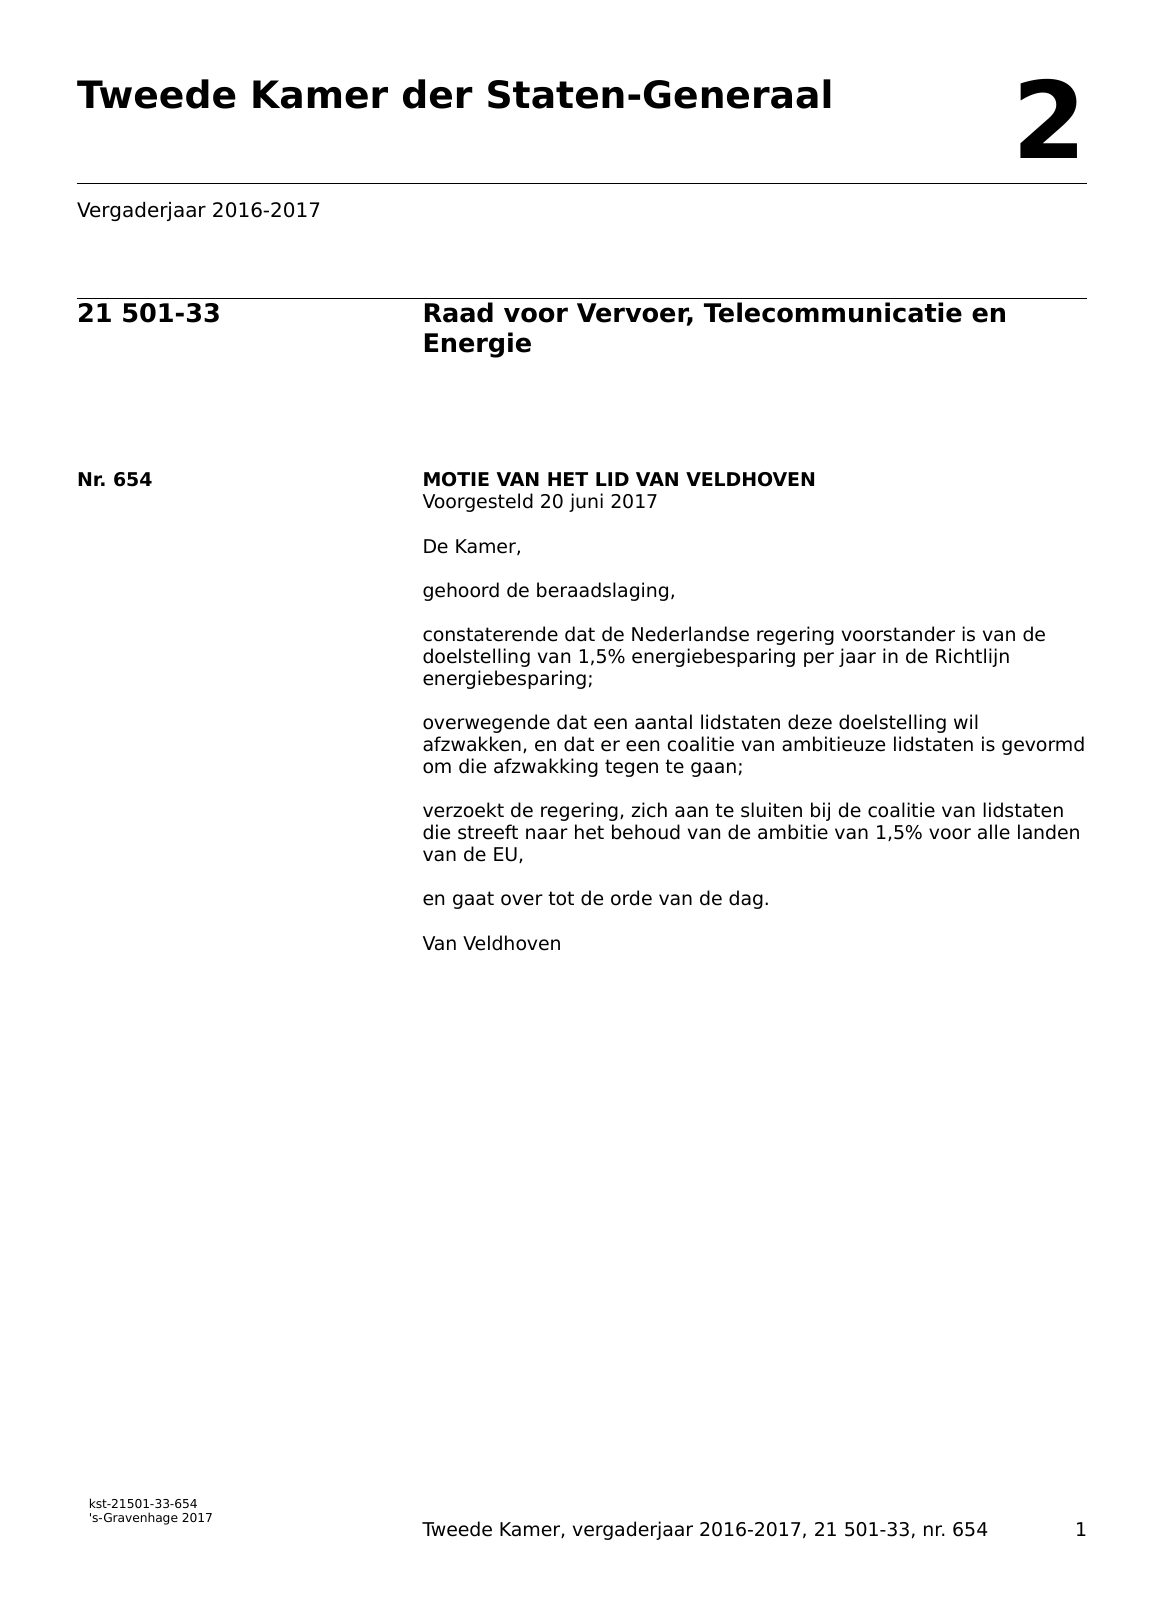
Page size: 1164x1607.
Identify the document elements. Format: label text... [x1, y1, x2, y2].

table_cell Vergaderjaar 2016-2017 [77, 184, 1087, 298]
table_header Tweede Kamer der Staten-Generaal [77, 59, 886, 183]
text Voorgesteld 20 juni 2017 [422, 491, 1087, 513]
subtitle 21 501-33 Raad voor Vervoer, Telecommunicatie en Energie [77, 299, 1087, 358]
subtitle Nr. 654 MOTIE VAN HET LID VAN VELDHOVEN [77, 469, 1087, 491]
text constaterende dat de Nederlandse regering voorstander is van de doelstelling van 1,5% energiebesparing per jaar in de Richtlijn energiebesparing; [422, 624, 1087, 690]
text De Kamer, [422, 536, 1087, 557]
text overwegende dat een aantal lidstaten deze doelstelling wil afzwakken, en dat er een coalitie van ambitieuze lidstaten is gevormd om die afzwakking tegen te gaan; [422, 712, 1087, 778]
text Van Veldhoven [422, 932, 1087, 954]
text verzoekt de regering, zich aan te sluiten bij de coalitie van lidstaten die streeft naar het behoud van de ambitie van 1,5% voor alle landen van de EU, [422, 800, 1087, 866]
text 's-Gravenhage 2017 [88, 1511, 323, 1525]
text kst-21501-33-654 [88, 1497, 323, 1511]
table_header 2 [886, 59, 1087, 183]
text gehoord de beraadslaging, [422, 580, 1087, 602]
text en gaat over tot de orde van de dag. [422, 888, 1087, 910]
